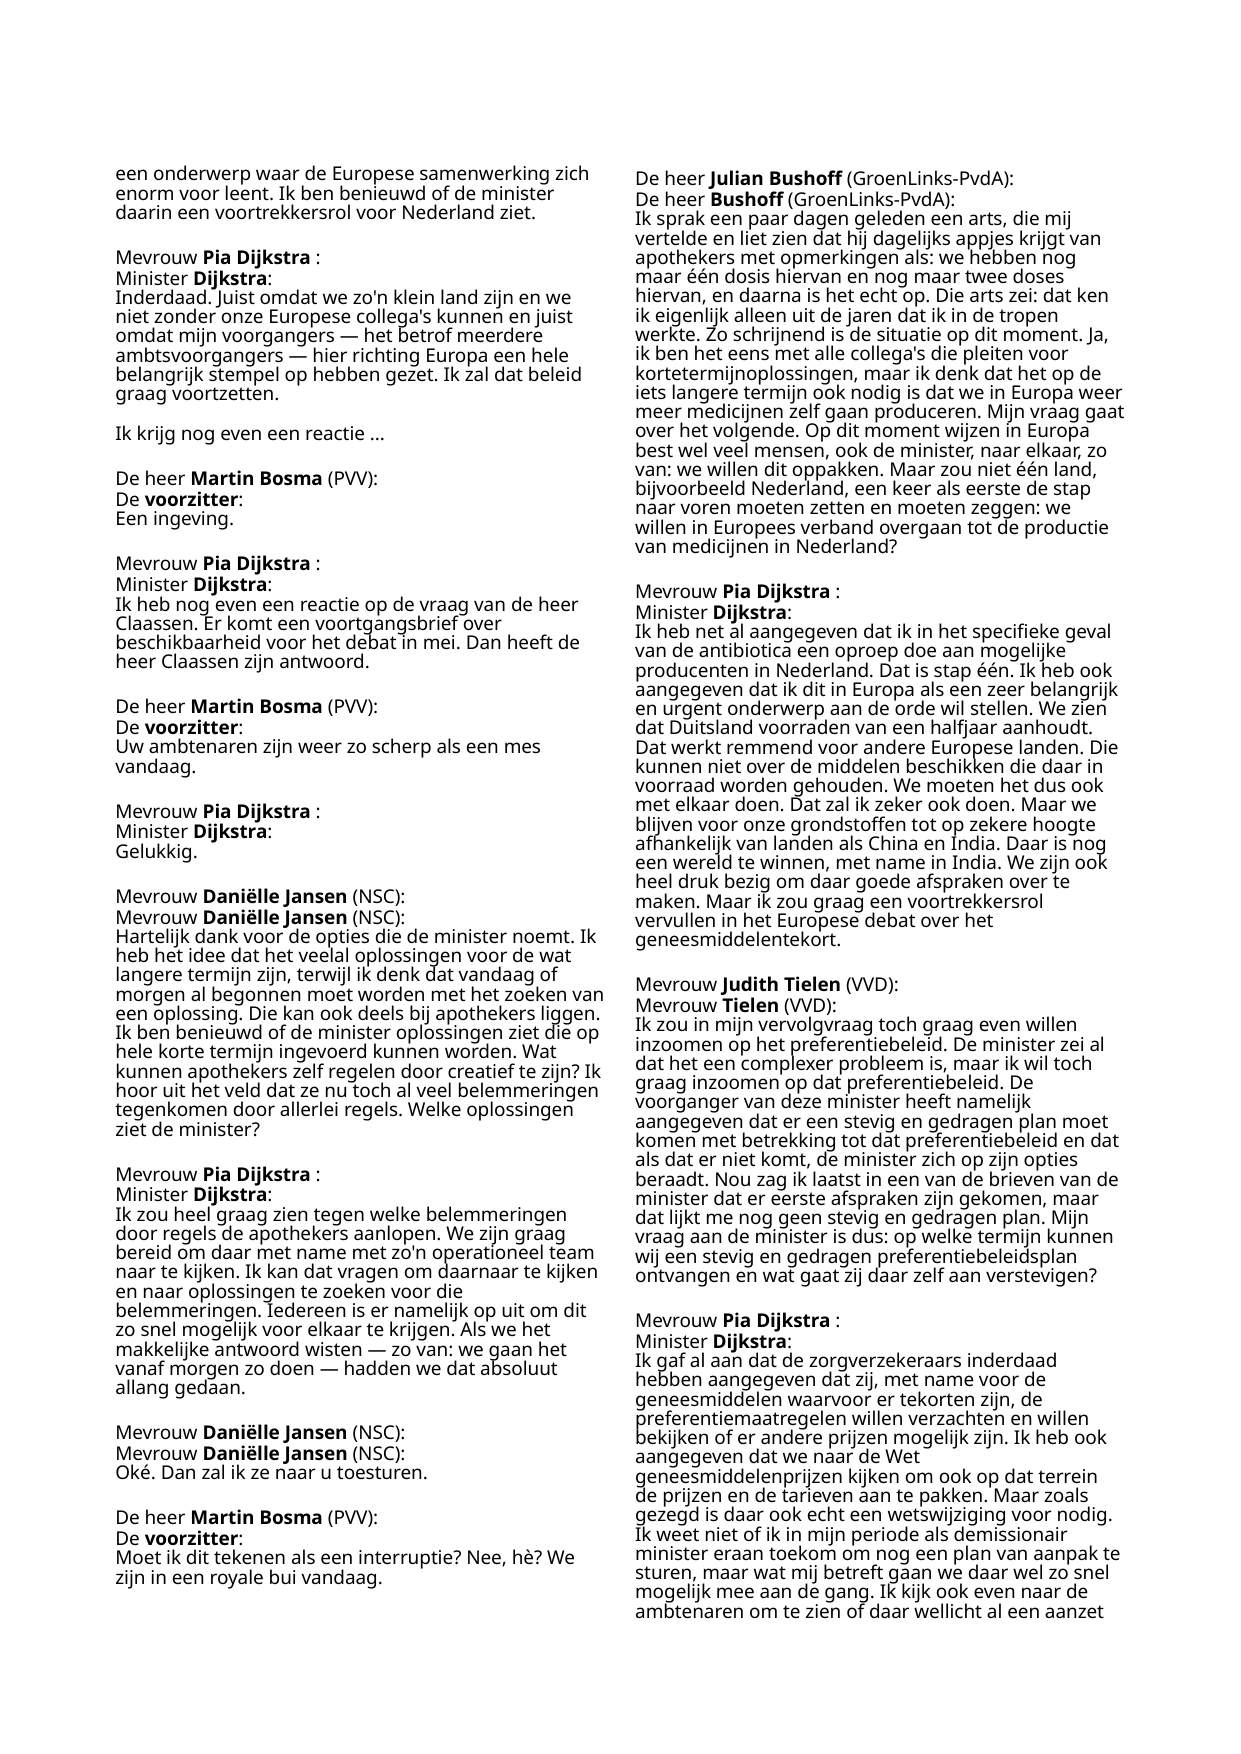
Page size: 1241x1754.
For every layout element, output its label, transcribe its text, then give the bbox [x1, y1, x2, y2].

text De voorzitter: [115, 1530, 605, 1549]
text Hartelijk dank voor de opties die de minister noemt. Ik heb het idee dat het veelal oplossingen voor de wat langere termijn zijn, terwijl ik denk dat vandaag of morgen al begonnen moet worden met het zoeken van een oplossing. Die kan ook deels bij apothekers liggen. Ik ben benieuwd of de minister oplossingen ziet die op hele korte termijn ingevoerd kunnen worden. Wat kunnen apothekers zelf regelen door creatief te zijn? Ik hoor uit het veld dat ze nu toch al veel belemmeringen tegenkomen door allerlei regels. Welke oplossingen ziet de minister? [115, 928, 605, 1140]
text Ik zou heel graag zien tegen welke belemmeringen door regels de apothekers aanlopen. We zijn graag bereid om daar met name met zo'n operationeel team naar te kijken. Ik kan dat vragen om daarnaar te kijken en naar oplossingen te zoeken voor die belemmeringen. Iedereen is er namelijk op uit om dit zo snel mogelijk voor elkaar te krijgen. Als we het makkelijke antwoord wisten — zo van: we gaan het vanaf morgen zo doen — hadden we dat absoluut allang gedaan. [115, 1206, 605, 1398]
text De heer Martin Bosma (PVV): [115, 693, 605, 719]
text Oké. Dan zal ik ze naar u toesturen. [115, 1464, 605, 1483]
text Ik zou in mijn vervolgvraag toch graag even willen inzoomen op het preferentiebeleid. De minister zei al dat het een complexer probleem is, maar ik wil toch graag inzoomen op dat preferentiebeleid. De voorganger van deze minister heeft namelijk aangegeven dat er een stevig en gedragen plan moet komen met betrekking tot dat preferentiebeleid en dat als dat er niet komt, de minister zich op zijn opties beraadt. Nou zag ik laatst in een van de brieven van de minister dat er eerste afspraken zijn gekomen, maar dat lijkt me nog geen stevig en gedragen plan. Mijn vraag aan de minister is dus: op welke termijn kunnen wij een stevig en gedragen preferentiebeleidsplan ontvangen en wat gaat zij daar zelf aan verstevigen? [635, 1016, 1125, 1286]
text De heer Bushoff (GroenLinks-PvdA): [635, 191, 1125, 210]
text Mevrouw Daniëlle Jansen (NSC): [115, 1445, 605, 1464]
text Mevrouw Judith Tielen (VVD): [635, 971, 1125, 997]
text Minister Dijkstra: [115, 270, 605, 289]
text Uw ambtenaren zijn weer zo scherp als een mes vandaag. [115, 738, 605, 777]
text Een ingeving. [115, 510, 605, 530]
text Mevrouw Pia Dijkstra : [115, 244, 605, 270]
text Minister Dijkstra: [635, 604, 1125, 623]
text Minister Dijkstra: [115, 823, 605, 843]
text Mevrouw Tielen (VVD): [635, 997, 1125, 1016]
text De heer Martin Bosma (PVV): [115, 1504, 605, 1530]
text De voorzitter: [115, 719, 605, 738]
text De voorzitter: [115, 491, 605, 510]
text Ik krijg nog even een reactie ... [115, 425, 605, 444]
text Mevrouw Pia Dijkstra : [635, 578, 1125, 604]
text Mevrouw Daniëlle Jansen (NSC): [115, 909, 605, 928]
text Mevrouw Daniëlle Jansen (NSC): [115, 1419, 605, 1445]
text Mevrouw Pia Dijkstra : [115, 798, 605, 823]
text Ik gaf al aan dat de zorgverzekeraars inderdaad hebben aangegeven dat zij, met name voor de geneesmiddelen waarvoor er tekorten zijn, de preferentiemaatregelen willen verzachten en willen bekijken of er andere prijzen mogelijk zijn. Ik heb ook aangegeven dat we naar de Wet geneesmiddelenprijzen kijken om ook op dat terrein de prijzen en de tarieven aan te pakken. Maar zoals gezegd is daar ook echt een wetswijziging voor nodig. Ik weet niet of ik in mijn periode als demissionair minister eraan toekom om nog een plan van aanpak te sturen, maar wat mij betreft gaan we daar wel zo snel mogelijk mee aan de gang. Ik kijk ook even naar de ambtenaren om te zien of daar wellicht al een aanzet [635, 1352, 1125, 1622]
text Minister Dijkstra: [115, 1186, 605, 1206]
text Inderdaad. Juist omdat we zo'n klein land zijn en we niet zonder onze Europese collega's kunnen en juist omdat mijn voorgangers — het betrof meerdere ambtsvoorgangers — hier richting Europa een hele belangrijk stempel op hebben gezet. Ik zal dat beleid graag voortzetten. [115, 289, 605, 404]
text Ik heb net al aangegeven dat ik in het specifieke geval van de antibiotica een oproep doe aan mogelijke producenten in Nederland. Dat is stap één. Ik heb ook aangegeven dat ik dit in Europa als een zeer belangrijk en urgent onderwerp aan de orde wil stellen. We zien dat Duitsland voorraden van een halfjaar aanhoudt. Dat werkt remmend voor andere Europese landen. Die kunnen niet over de middelen beschikken die daar in voorraad worden gehouden. We moeten het dus ook met elkaar doen. Dat zal ik zeker ook doen. Maar we blijven voor onze grondstoffen tot op zekere hoogte afhankelijk van landen als China en India. Daar is nog een wereld te winnen, met name in India. We zijn ook heel druk bezig om daar goede afspraken over te maken. Maar ik zou graag een voortrekkersrol vervullen in het Europese debat over het geneesmiddelentekort. [635, 623, 1125, 951]
text Ik sprak een paar dagen geleden een arts, die mij vertelde en liet zien dat hij dagelijks appjes krijgt van apothekers met opmerkingen als: we hebben nog maar één dosis hiervan en nog maar twee doses hiervan, en daarna is het echt op. Die arts zei: dat ken ik eigenlijk alleen uit de jaren dat ik in de tropen werkte. Zo schrijnend is de situatie op dit moment. Ja, ik ben het eens met alle collega's die pleiten voor kortetermijnoplossingen, maar ik denk dat het op de iets langere termijn ook nodig is dat we in Europa weer meer medicijnen zelf gaan produceren. Mijn vraag gaat over het volgende. Op dit moment wijzen in Europa best wel veel mensen, ook de minister, naar elkaar, zo van: we willen dit oppakken. Maar zou niet één land, bijvoorbeeld Nederland, een keer als eerste de stap naar voren moeten zetten en moeten zeggen: we willen in Europees verband overgaan tot de productie van medicijnen in Nederland? [635, 210, 1125, 557]
text De heer Martin Bosma (PVV): [115, 465, 605, 491]
text De heer Julian Bushoff (GroenLinks-PvdA): [635, 165, 1125, 191]
text Minister Dijkstra: [635, 1333, 1125, 1352]
text Gelukkig. [115, 843, 605, 862]
text Minister Dijkstra: [115, 576, 605, 596]
text Mevrouw Pia Dijkstra : [115, 551, 605, 576]
text Mevrouw Daniëlle Jansen (NSC): [115, 883, 605, 909]
text Ik heb nog even een reactie op de vraag van de heer Claassen. Er komt een voortgangsbrief over beschikbaarheid voor het debat in mei. Dan heeft de heer Claassen zijn antwoord. [115, 596, 605, 673]
text Moet ik dit tekenen als een interruptie? Nee, hè? We zijn in een royale bui vandaag. [115, 1549, 605, 1588]
text Mevrouw Pia Dijkstra : [115, 1161, 605, 1186]
text Mevrouw Pia Dijkstra : [635, 1307, 1125, 1333]
text een onderwerp waar de Europese samenwerking zich enorm voor leent. Ik ben benieuwd of de minister daarin een voortrekkersrol voor Nederland ziet. [115, 165, 605, 223]
